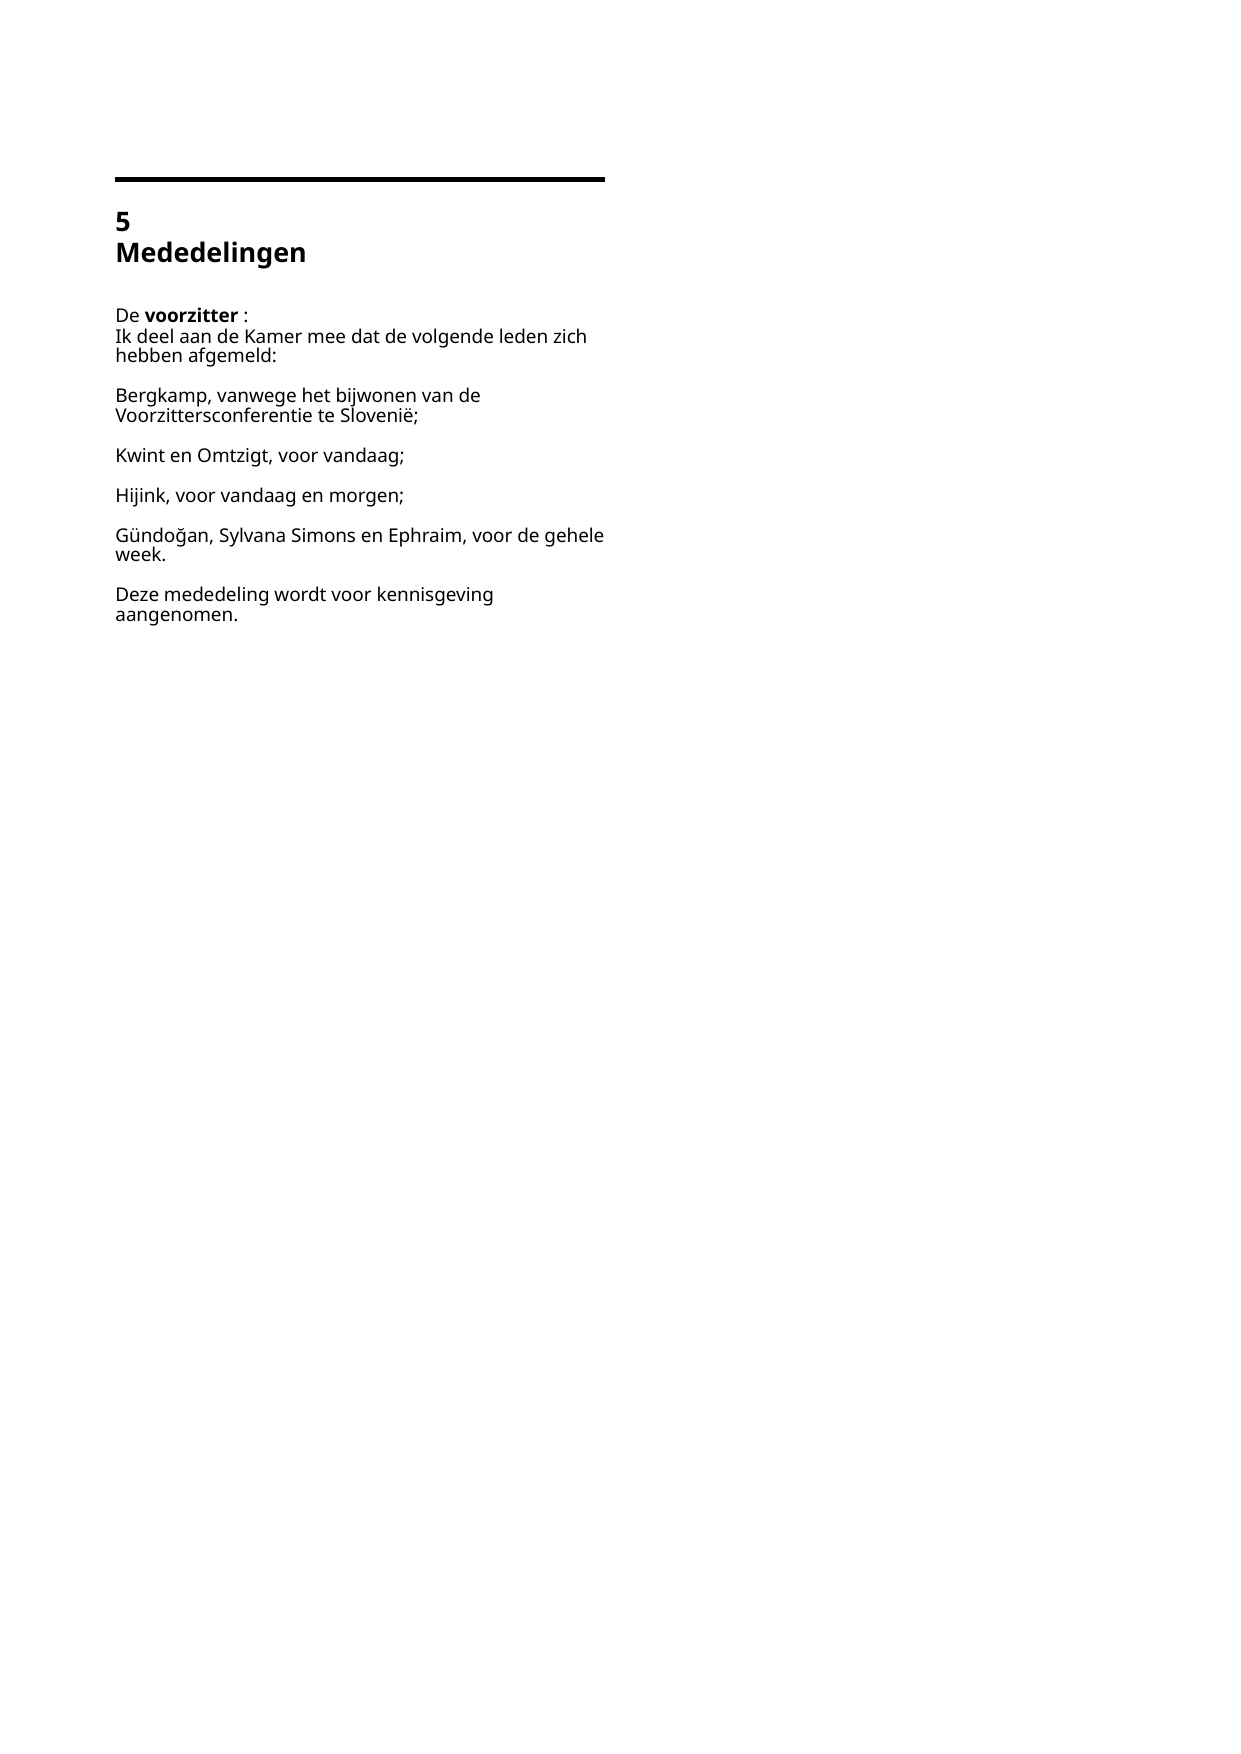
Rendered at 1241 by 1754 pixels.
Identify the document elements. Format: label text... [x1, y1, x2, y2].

text De voorzitter : [115, 302, 605, 328]
text Deze mededeling wordt voor kennisgeving aangenomen. [115, 586, 605, 625]
text Gündoğan, Sylvana Simons en Ephraim, voor de gehele week. [115, 527, 605, 566]
text Ik deel aan de Kamer mee dat de volgende leden zich hebben afgemeld: [115, 328, 605, 367]
text Mededelingen [115, 239, 605, 283]
text Kwint en Omtzigt, voor vandaag; [115, 447, 605, 466]
text Bergkamp, vanwege het bijwonen van de Voorzittersconferentie te Slovenië; [115, 387, 605, 426]
text 5 [115, 203, 605, 239]
text Hijink, voor vandaag en morgen; [115, 487, 605, 506]
